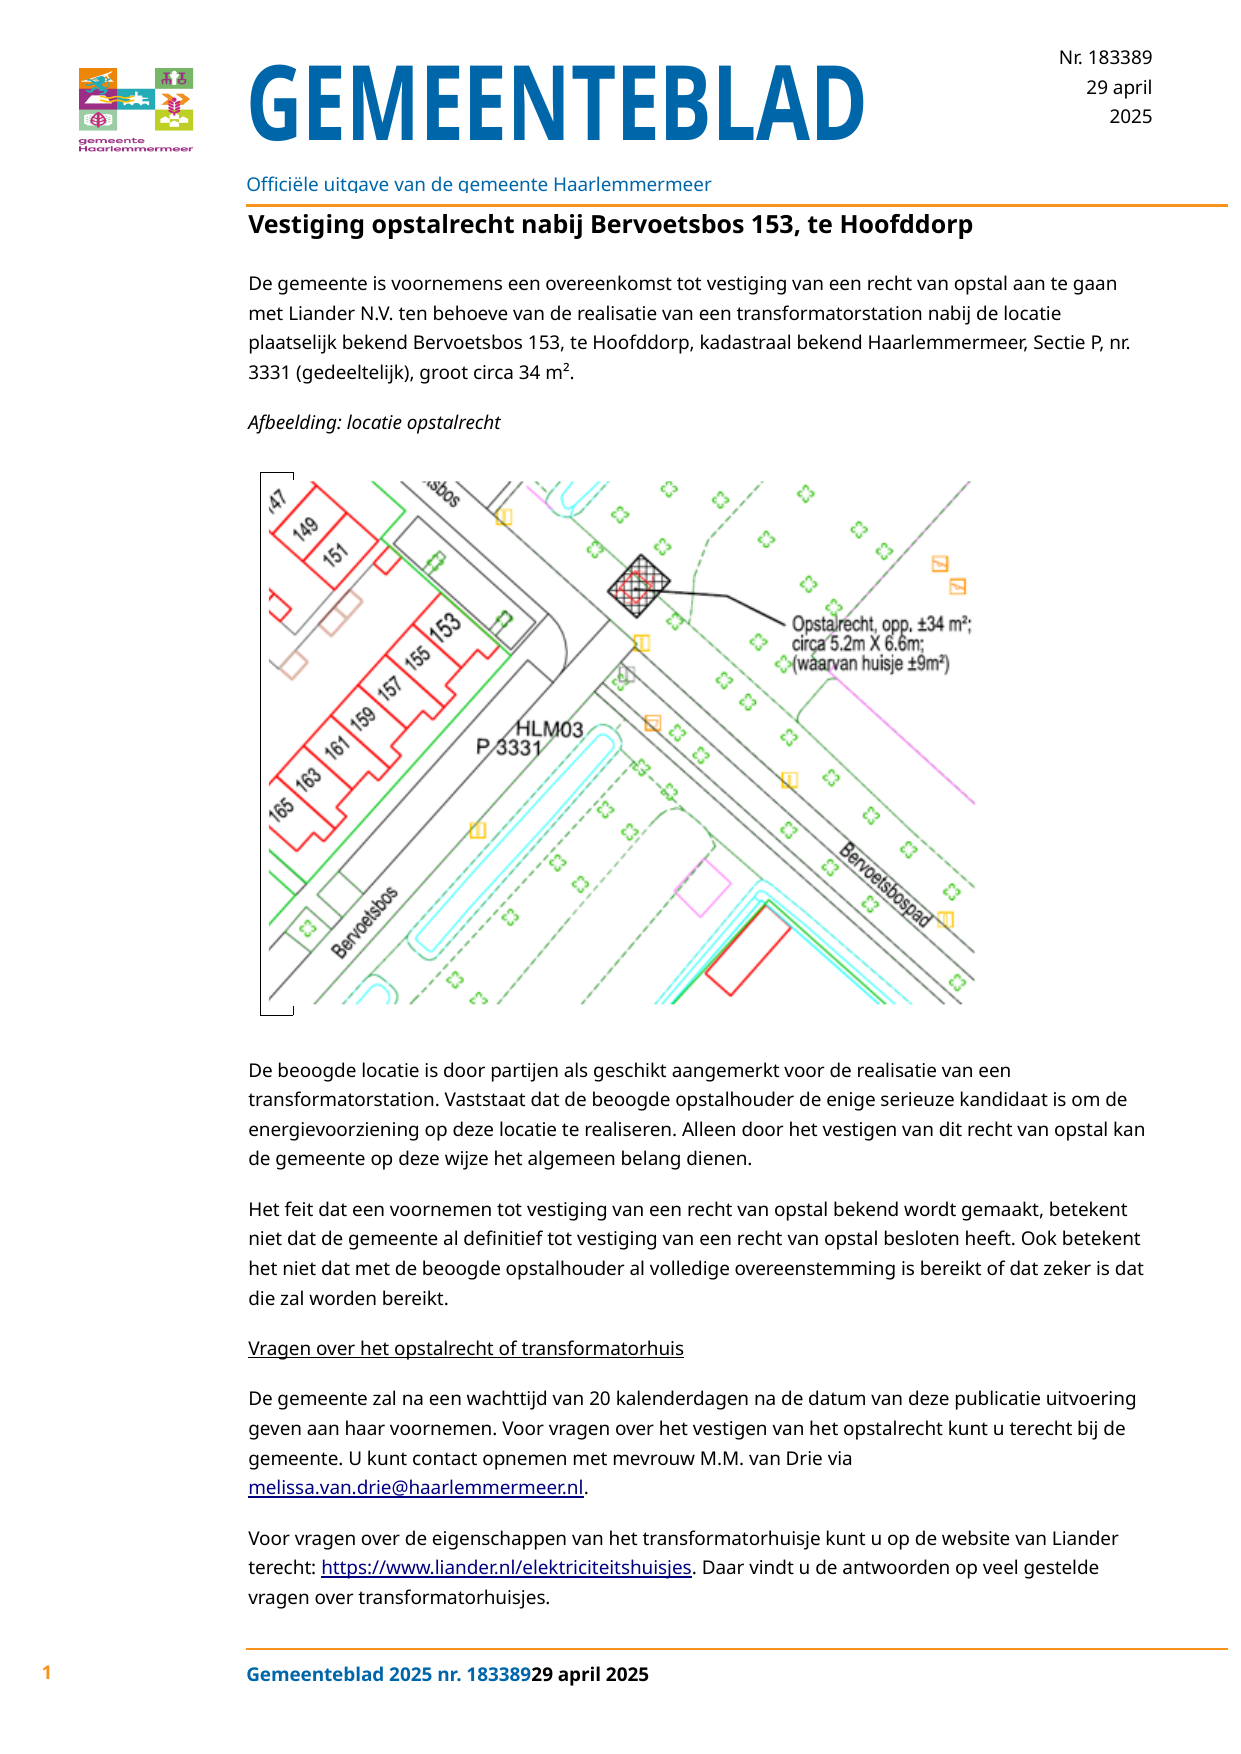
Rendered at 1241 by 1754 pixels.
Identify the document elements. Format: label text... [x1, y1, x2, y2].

text Afbeelding: locatie opstalrecht [248, 409, 1152, 435]
text De beoogde locatie is door partijen als geschikt aangemerkt voor de realisatie van een transformatorstation. Vaststaat dat de beoogde opstalhouder de enige serieuze kandidaat is om de energievoorziening op deze locatie te realiseren. Alleen door het vestigen van dit recht van opstal kan de gemeente op deze wijze het algemeen belang dienen. [248, 1057, 1152, 1171]
text De gemeente zal na een wachttijd van 20 kalenderdagen na de datum van deze publicatie uitvoering geven aan haar voornemen. Voor vragen over het vestigen van het opstalrecht kunt u terecht bij de gemeente. U kunt contact opnemen met mevrouw M.M. van Drie via melissa.van.drie@haarlemmermeer.nl. [248, 1386, 1152, 1500]
text Vestiging opstalrecht nabij Bervoetsbos 153, te Hoofddorp [248, 207, 1152, 241]
text Het feit dat een voornemen tot vestiging van een recht van opstal bekend wordt gemaakt, betekent niet dat de gemeente al definitief tot vestiging van een recht van opstal besloten heeft. Ook betekent het niet dat met de beoogde opstalhouder al volledige overeenstemming is bereikt of dat zeker is dat die zal worden bereikt. [248, 1196, 1152, 1311]
picture [268, 480, 978, 1006]
text Voor vragen over de eigenschappen van het transformatorhuisje kunt u op de website van Liander terecht: https://www.liander.nl/elektriciteitshuisjes. Daar vindt u de antwoorden op veel gestelde vragen over transformatorhuisjes. [248, 1525, 1152, 1610]
text De gemeente is voornemens een overeenkomst tot vestiging van een recht van opstal aan te gaan met Liander N.V. ten behoeve van de realisatie van een transformatorstation nabij de locatie plaatselijk bekend Bervoetsbos 153, te Hoofddorp, kadastraal bekend Haarlemmermeer, Sectie P, nr. 3331 (gedeeltelijk), groot circa 34 m². [248, 270, 1152, 385]
text Vragen over het opstalrecht of transformatorhuis [248, 1335, 1152, 1361]
picture [41, 47, 231, 172]
